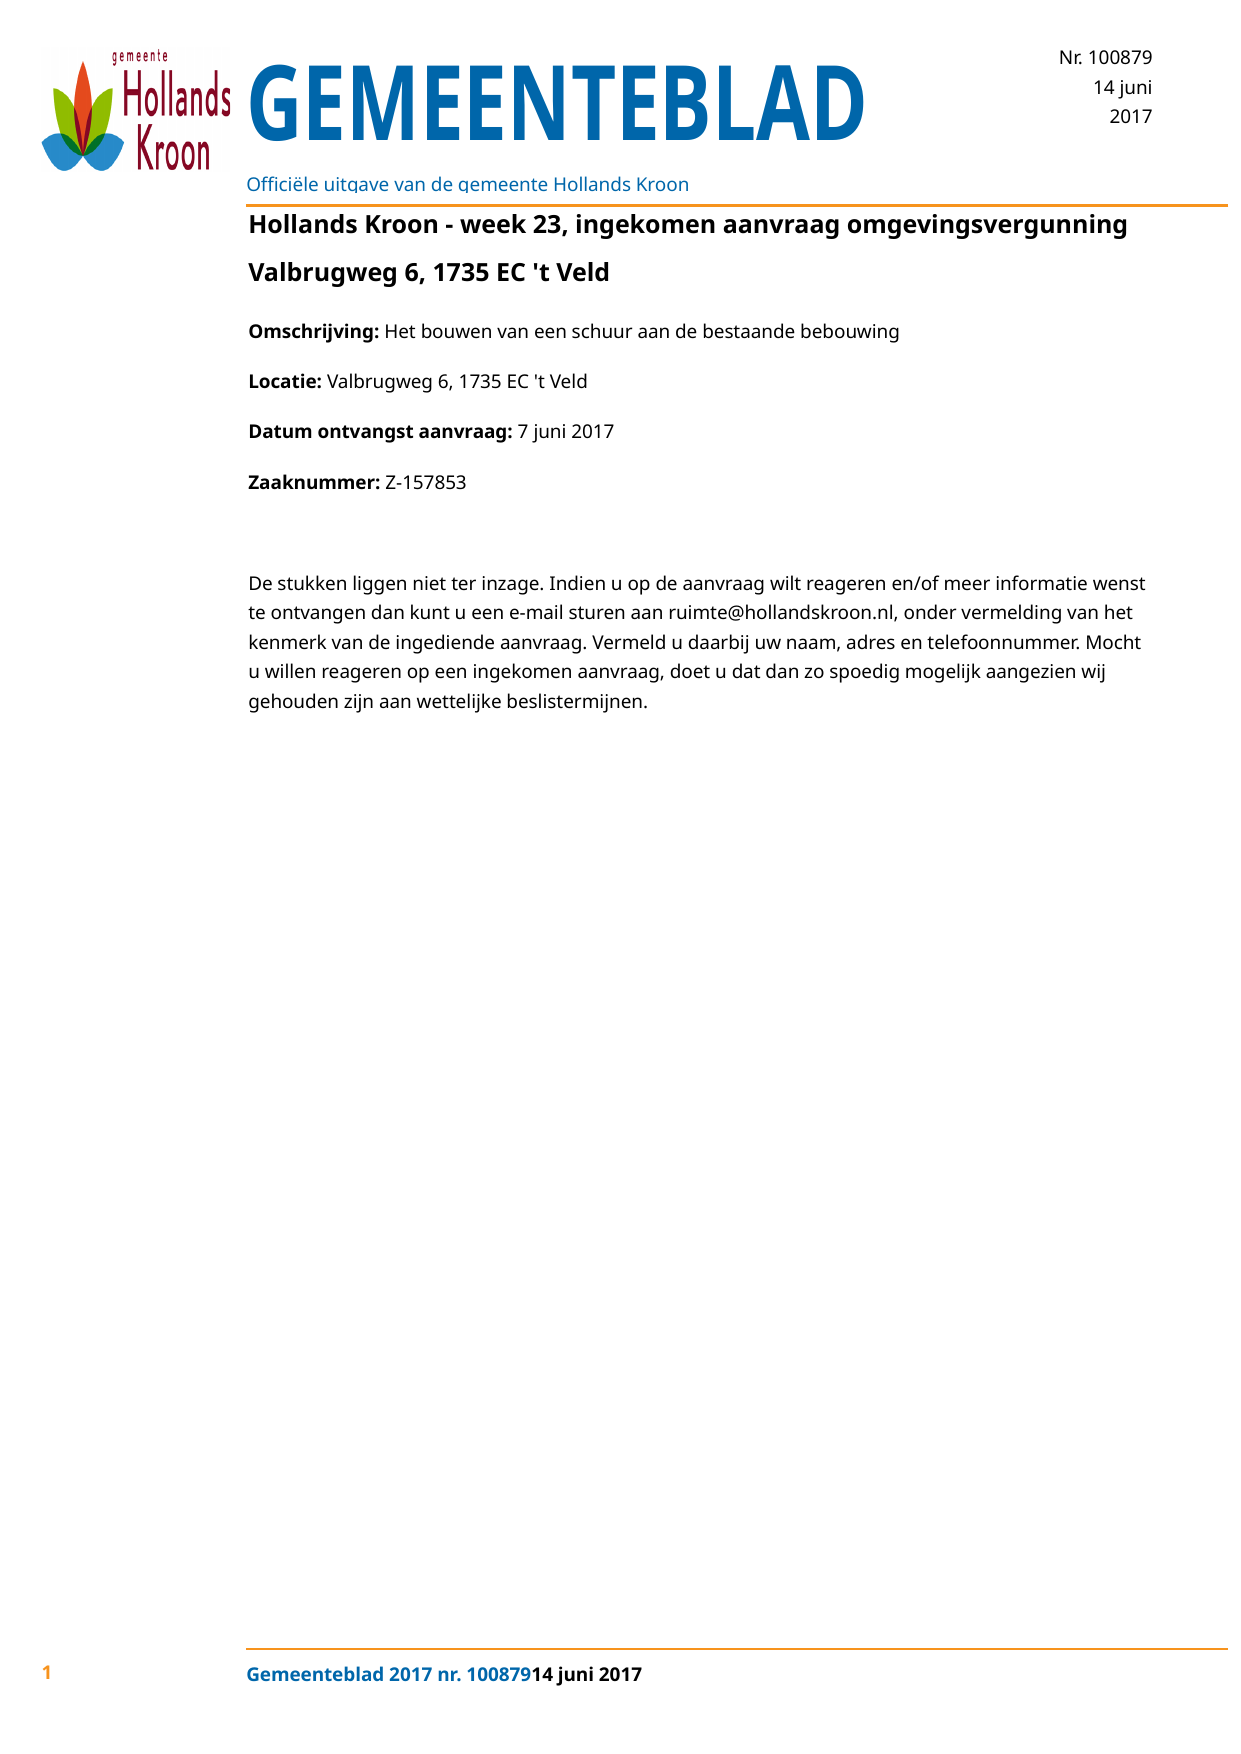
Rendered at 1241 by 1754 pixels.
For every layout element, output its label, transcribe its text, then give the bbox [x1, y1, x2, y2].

picture [41, 47, 231, 172]
text Locatie: Valbrugweg 6, 1735 EC 't Veld [248, 368, 1152, 394]
text Zaaknummer: Z-157853 [248, 469, 1152, 495]
text Omschrijving: Het bouwen van een schuur aan de bestaande bebouwing [248, 318, 1152, 344]
text Datum ontvangst aanvraag: 7 juni 2017 [248, 419, 1152, 444]
text Hollands Kroon - week 23, ingekomen aanvraag omgevingsvergunning Valbrugweg 6, 1735 EC 't Veld [248, 207, 1152, 288]
text De stukken liggen niet ter inzage. Indien u op de aanvraag wilt reageren en/of meer informatie wenst te ontvangen dan kunt u een e-mail sturen aan ruimte@hollandskroon.nl, onder vermelding van het kenmerk van de ingediende aanvraag. Vermeld u daarbij uw naam, adres en telefoonnummer. Mocht u willen reageren op een ingekomen aanvraag, doet u dat dan zo spoedig mogelijk aangezien wij gehouden zijn aan wettelijke beslistermijnen. [248, 570, 1152, 714]
